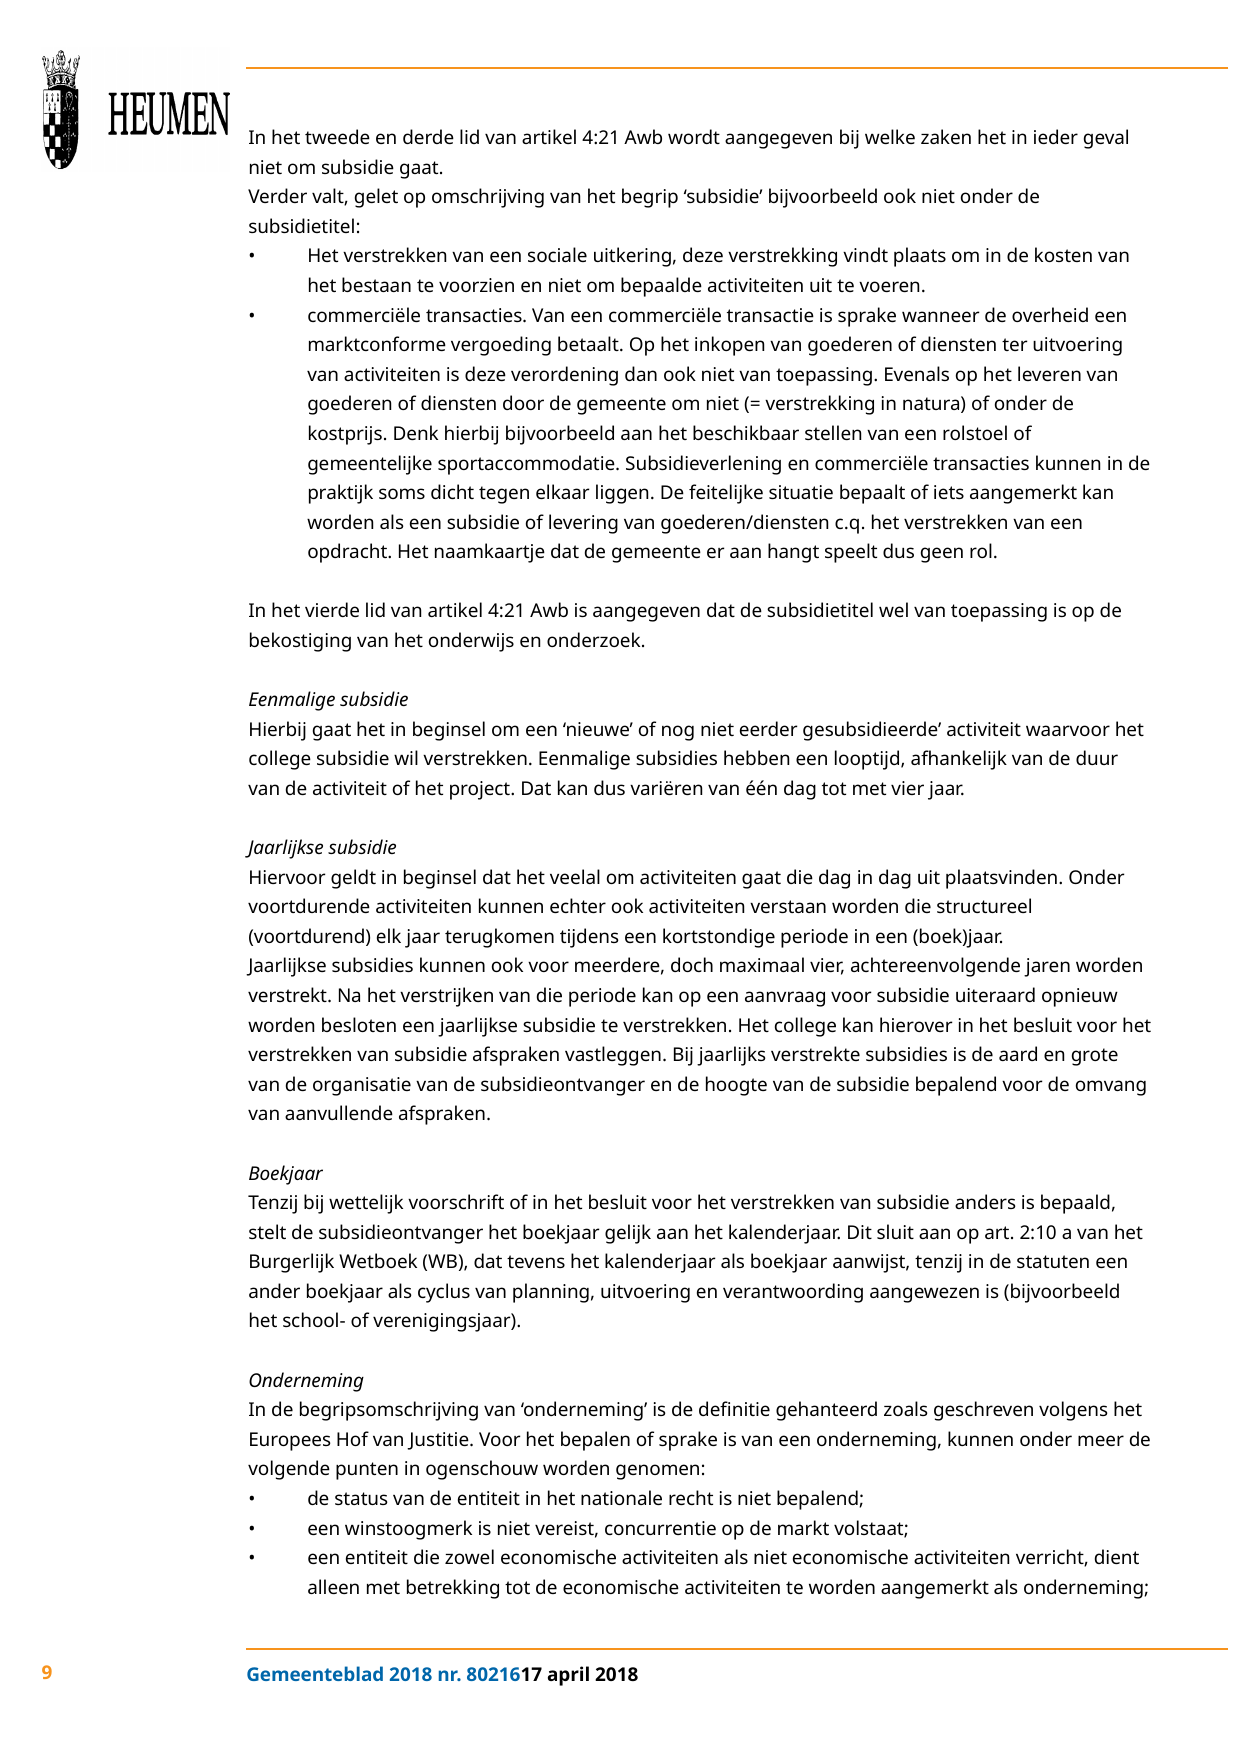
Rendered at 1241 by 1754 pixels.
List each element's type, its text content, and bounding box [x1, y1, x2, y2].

text Jaarlijkse subsidie [248, 834, 1152, 860]
list commerciële transacties. Van een commerciële transactie is sprake wanneer de overheid een marktconforme vergoeding betaalt. Op het inkopen van goederen of diensten ter uitvoering van activiteiten is deze verordening dan ook niet van toepassing. Evenals op het leveren van goederen of diensten door de gemeente om niet (= verstrekking in natura) of onder de kostprijs. Denk hierbij bijvoorbeeld aan het beschikbaar stellen van een rolstoel of gemeentelijke sportaccommodatie. Subsidieverlening en commerciële transacties kunnen in de praktijk soms dicht tegen elkaar liggen. De feitelijke situatie bepaalt of iets aangemerkt kan worden als een subsidie of levering van goederen/diensten c.q. het verstrekken van een opdracht. Het naamkaartje dat de gemeente er aan hangt speelt dus geen rol. [248, 302, 1152, 564]
text Tenzij bij wettelijk voorschrift of in het besluit voor het verstrekken van subsidie anders is bepaald, stelt de subsidieontvanger het boekjaar gelijk aan het kalenderjaar. Dit sluit aan op art. 2:10 a van het Burgerlijk Wetboek (WB), dat tevens het kalenderjaar als boekjaar aanwijst, tenzij in de statuten een ander boekjaar als cyclus van planning, uitvoering en verantwoording aangewezen is (bijvoorbeeld het school- of verenigingsjaar). [248, 1189, 1152, 1333]
text Eenmalige subsidie [248, 686, 1152, 712]
list een entiteit die zowel economische activiteiten als niet economische activiteiten verricht, dient alleen met betrekking tot de economische activiteiten te worden aangemerkt als onderneming; [248, 1544, 1152, 1600]
list een winstoogmerk is niet vereist, concurrentie op de markt volstaat; [248, 1515, 1152, 1541]
text Hierbij gaat het in beginsel om een ‘nieuwe’ of nog niet eerder gesubsidieerde’ activiteit waarvoor het college subsidie wil verstrekken. Eenmalige subsidies hebben een looptijd, afhankelijk van de duur van de activiteit of het project. Dat kan dus variëren van één dag tot met vier jaar. [248, 716, 1152, 801]
text Boekjaar [248, 1160, 1152, 1186]
text Hiervoor geldt in beginsel dat het veelal om activiteiten gaat die dag in dag uit plaatsvinden. Onder voortdurende activiteiten kunnen echter ook activiteiten verstaan worden die structureel (voortdurend) elk jaar terugkomen tijdens een kortstondige periode in een (boek)jaar. [248, 864, 1152, 949]
text In het vierde lid van artikel 4:21 Awb is aangegeven dat de subsidietitel wel van toepassing is op de bekostiging van het onderwijs en onderzoek. [248, 598, 1152, 653]
text Jaarlijkse subsidies kunnen ook voor meerdere, doch maximaal vier, achtereenvolgende jaren worden verstrekt. Na het verstrijken van die periode kan op een aanvraag voor subsidie uiteraard opnieuw worden besloten een jaarlijkse subsidie te verstrekken. Het college kan hierover in het besluit voor het verstrekken van subsidie afspraken vastleggen. Bij jaarlijks verstrekte subsidies is de aard en grote van de organisatie van de subsidieontvanger en de hoogte van de subsidie bepalend voor de omvang van aanvullende afspraken. [248, 953, 1152, 1126]
picture [41, 47, 231, 172]
text Onderneming [248, 1367, 1152, 1393]
text In de begripsomschrijving van ‘onderneming’ is de definitie gehanteerd zoals geschreven volgens het Europees Hof van Justitie. Voor het bepalen of sprake is van een onderneming, kunnen onder meer de volgende punten in ogenschouw worden genomen: [248, 1396, 1152, 1481]
list Het verstrekken van een sociale uitkering, deze verstrekking vindt plaats om in de kosten van het bestaan te voorzien en niet om bepaalde activiteiten uit te voeren. [248, 243, 1152, 298]
text Verder valt, gelet op omschrijving van het begrip ‘subsidie’ bijvoorbeeld ook niet onder de subsidietitel: [248, 183, 1152, 239]
list de status van de entiteit in het nationale recht is niet bepalend; [248, 1485, 1152, 1511]
text In het tweede en derde lid van artikel 4:21 Awb wordt aangegeven bij welke zaken het in ieder geval niet om subsidie gaat. [248, 124, 1152, 180]
